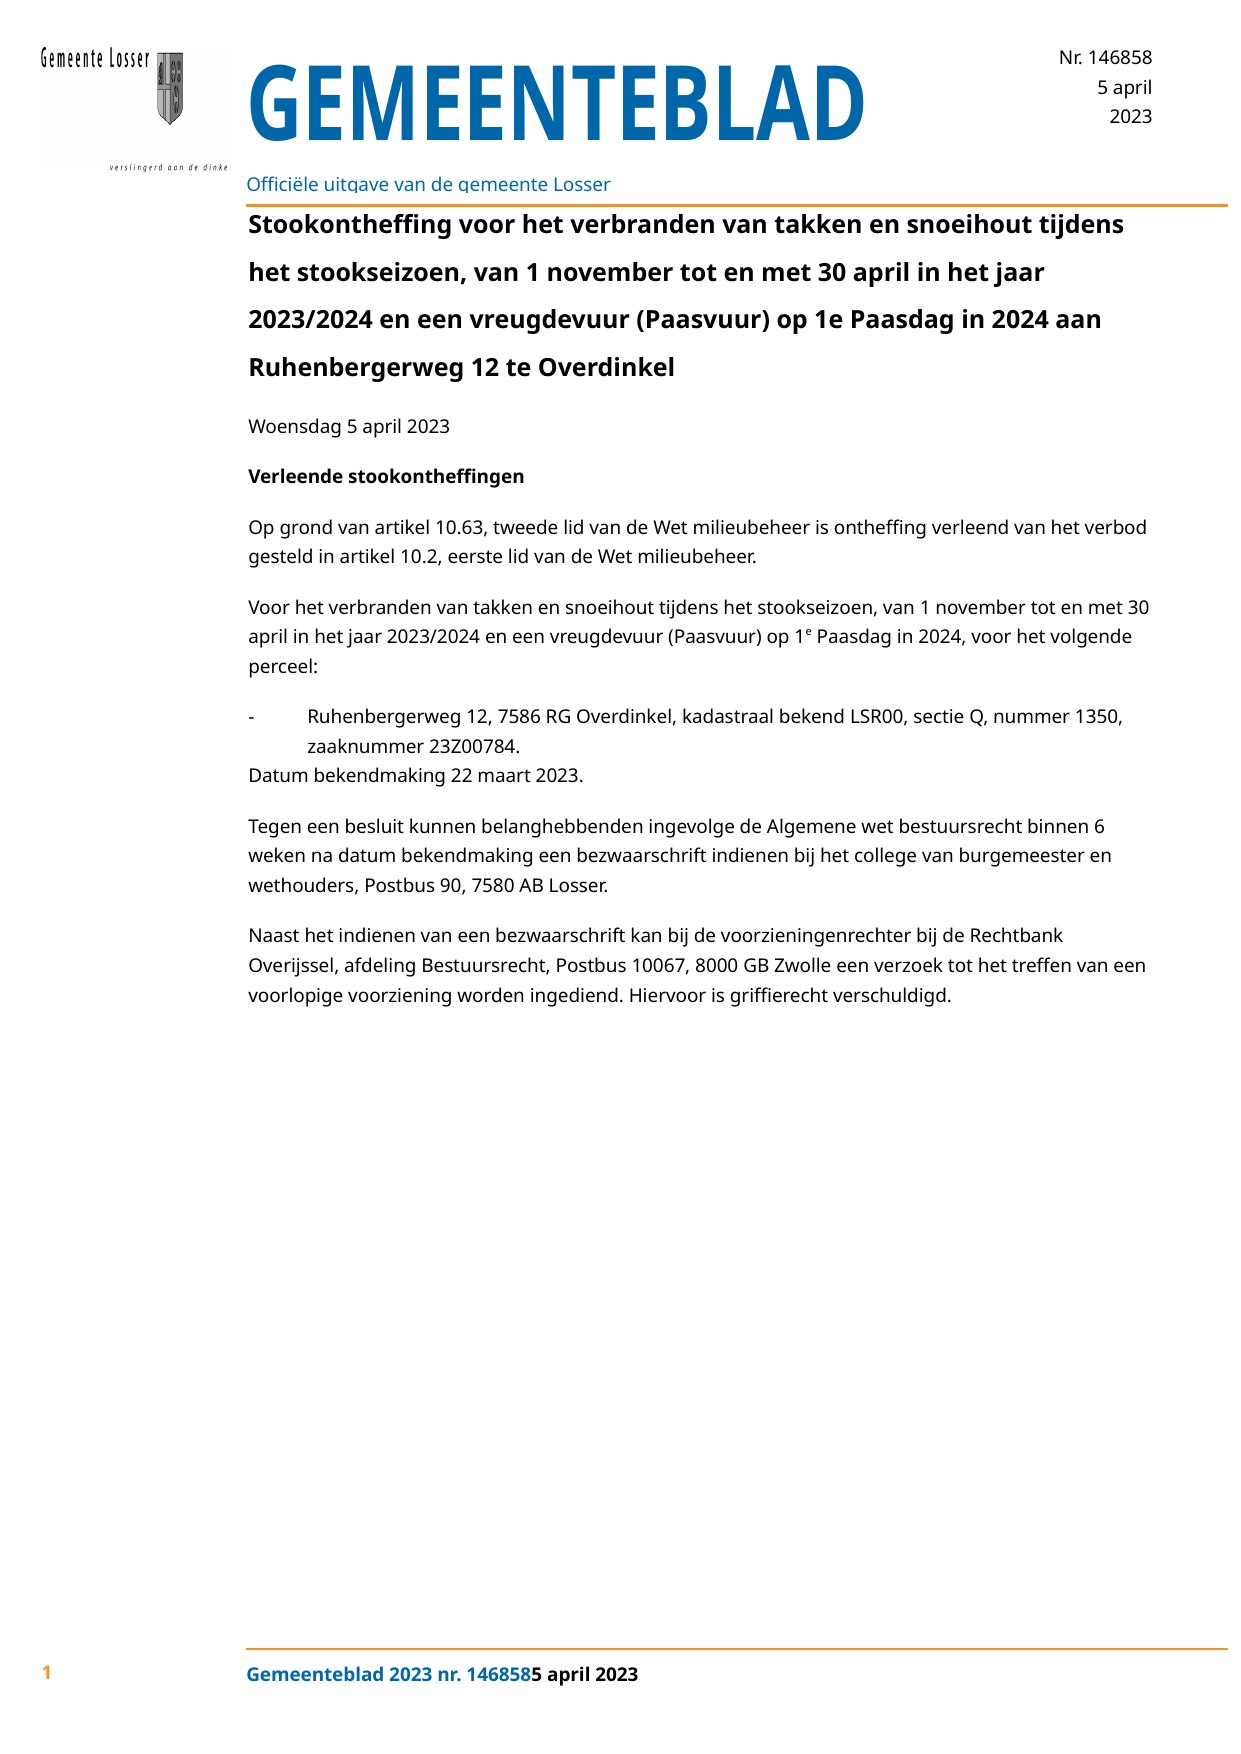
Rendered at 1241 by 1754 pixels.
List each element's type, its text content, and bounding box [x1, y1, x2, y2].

text Voor het verbranden van takken en snoeihout tijdens het stookseizoen, van 1 november tot en met 30 april in het jaar 2023/2024 en een vreugdevuur (Paasvuur) op 1e Paasdag in 2024, voor het volgende perceel: [248, 594, 1152, 679]
text Op grond van artikel 10.63, tweede lid van de Wet milieubeheer is ontheffing verleend van het verbod gesteld in artikel 10.2, eerste lid van de Wet milieubeheer. [248, 514, 1152, 569]
text Datum bekendmaking 22 maart 2023. [248, 763, 1152, 788]
text Verleende stookontheffingen [248, 463, 1152, 489]
picture [41, 47, 231, 172]
list Ruhenbergerweg 12, 7586 RG Overdinkel, kadastraal bekend LSR00, sectie Q, nummer 1350, zaaknummer 23Z00784. [248, 703, 1152, 759]
text Tegen een besluit kunnen belanghebbenden ingevolge de Algemene wet bestuursrecht binnen 6 weken na datum bekendmaking een bezwaarschrift indienen bij het college van burgemeester en wethouders, Postbus 90, 7580 AB Losser. [248, 813, 1152, 898]
text Naast het indienen van een bezwaarschrift kan bij de voorzieningenrechter bij de Rechtbank Overijssel, afdeling Bestuursrecht, Postbus 10067, 8000 GB Zwolle een verzoek tot het treffen van een voorlopige voorziening worden ingediend. Hiervoor is griffierecht verschuldigd. [248, 923, 1152, 1008]
text Woensdag 5 april 2023 [248, 413, 1152, 439]
text Stookontheffing voor het verbranden van takken en snoeihout tijdens het stookseizoen, van 1 november tot en met 30 april in het jaar 2023/2024 en een vreugdevuur (Paasvuur) op 1e Paasdag in 2024 aan Ruhenbergerweg 12 te Overdinkel [248, 207, 1152, 384]
